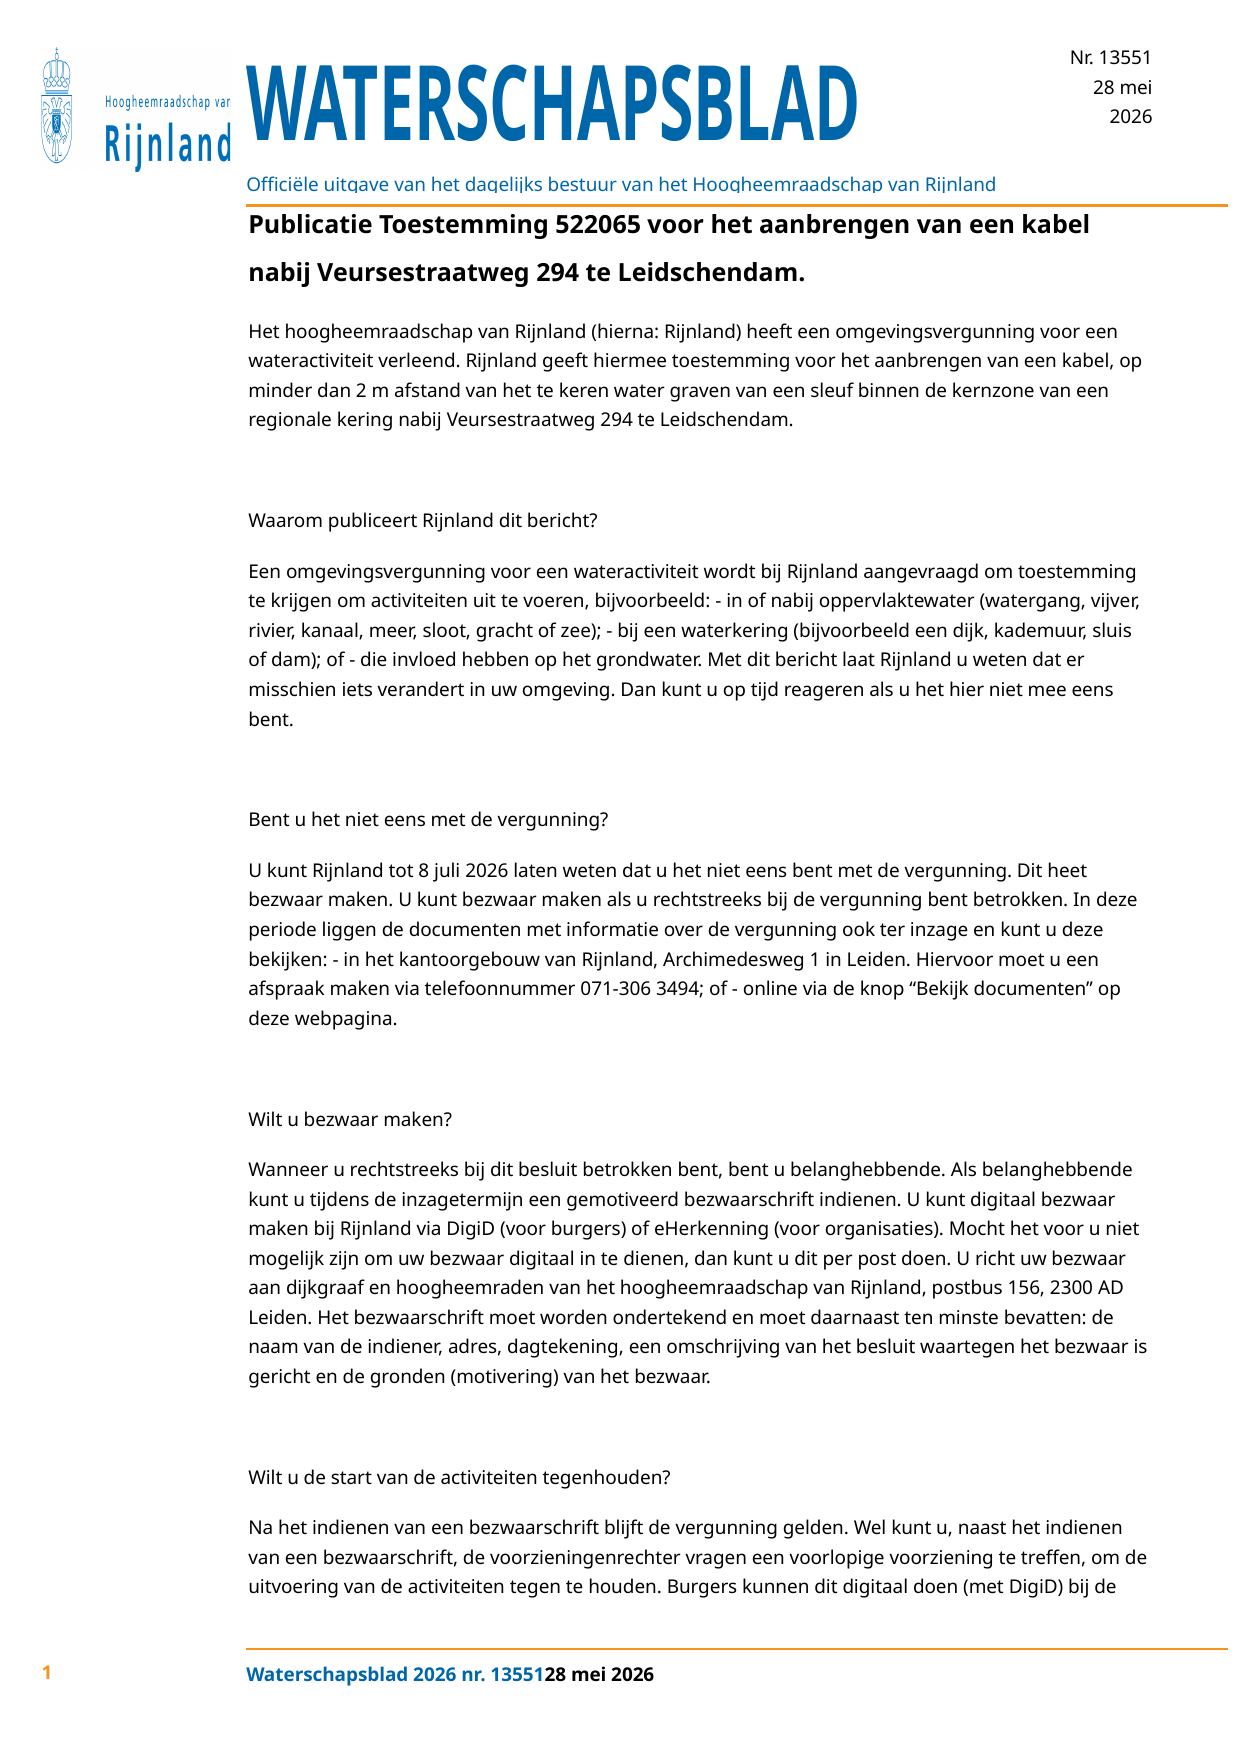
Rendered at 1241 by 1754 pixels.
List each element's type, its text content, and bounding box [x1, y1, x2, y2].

text Het hoogheemraadschap van Rijnland (hierna: Rijnland) heeft een omgevingsvergunning voor een wateractiviteit verleend. Rijnland geeft hiermee toestemming voor het aanbrengen van een kabel, op minder dan 2 m afstand van het te keren water graven van een sleuf binnen de kernzone van een regionale kering nabij Veursestraatweg 294 te Leidschendam. [248, 318, 1152, 432]
text Na het indienen van een bezwaarschrift blijft de vergunning gelden. Wel kunt u, naast het indienen van een bezwaarschrift, de voorzieningenrechter vragen een voorlopige voorziening te treffen, om de uitvoering van de activiteiten tegen te houden. Burgers kunnen dit digitaal doen (met DigiD) bij de [248, 1514, 1152, 1599]
text Wilt u de start van de activiteiten tegenhouden? [248, 1464, 1152, 1490]
text Wilt u bezwaar maken? [248, 1106, 1152, 1132]
text Bent u het niet eens met de vergunning? [248, 807, 1152, 832]
text Publicatie Toestemming 522065 voor het aanbrengen van een kabel nabij Veursestraatweg 294 te Leidschendam. [248, 207, 1152, 288]
text U kunt Rijnland tot 8 juli 2026 laten weten dat u het niet eens bent met de vergunning. Dit heet bezwaar maken. U kunt bezwaar maken als u rechtstreeks bij de vergunning bent betrokken. In deze periode liggen de documenten met informatie over de vergunning ook ter inzage en kunt u deze bekijken: - in het kantoorgebouw van Rijnland, Archimedesweg 1 in Leiden. Hiervoor moet u een afspraak maken via telefoonnummer 071-306 3494; of - online via de knop “Bekijk documenten” op deze webpagina. [248, 857, 1152, 1031]
text Waarom publiceert Rijnland dit bericht? [248, 507, 1152, 533]
picture [41, 47, 231, 172]
text Wanneer u rechtstreeks bij dit besluit betrokken bent, bent u belanghebbende. Als belanghebbende kunt u tijdens de inzagetermijn een gemotiveerd bezwaarschrift indienen. U kunt digitaal bezwaar maken bij Rijnland via DigiD (voor burgers) of eHerkenning (voor organisaties). Mocht het voor u niet mogelijk zijn om uw bezwaar digitaal in te dienen, dan kunt u dit per post doen. U richt uw bezwaar aan dijkgraaf en hoogheemraden van het hoogheemraadschap van Rijnland, postbus 156, 2300 AD Leiden. Het bezwaarschrift moet worden ondertekend en moet daarnaast ten minste bevatten: de naam van de indiener, adres, dagtekening, een omschrijving van het besluit waartegen het bezwaar is gericht en de gronden (motivering) van het bezwaar. [248, 1156, 1152, 1389]
text Een omgevingsvergunning voor een wateractiviteit wordt bij Rijnland aangevraagd om toestemming te krijgen om activiteiten uit te voeren, bijvoorbeeld: - in of nabij oppervlaktewater (watergang, vijver, rivier, kanaal, meer, sloot, gracht of zee); - bij een waterkering (bijvoorbeeld een dijk, kademuur, sluis of dam); of - die invloed hebben op het grondwater. Met dit bericht laat Rijnland u weten dat er misschien iets verandert in uw omgeving. Dan kunt u op tijd reageren als u het hier niet mee eens bent. [248, 558, 1152, 732]
